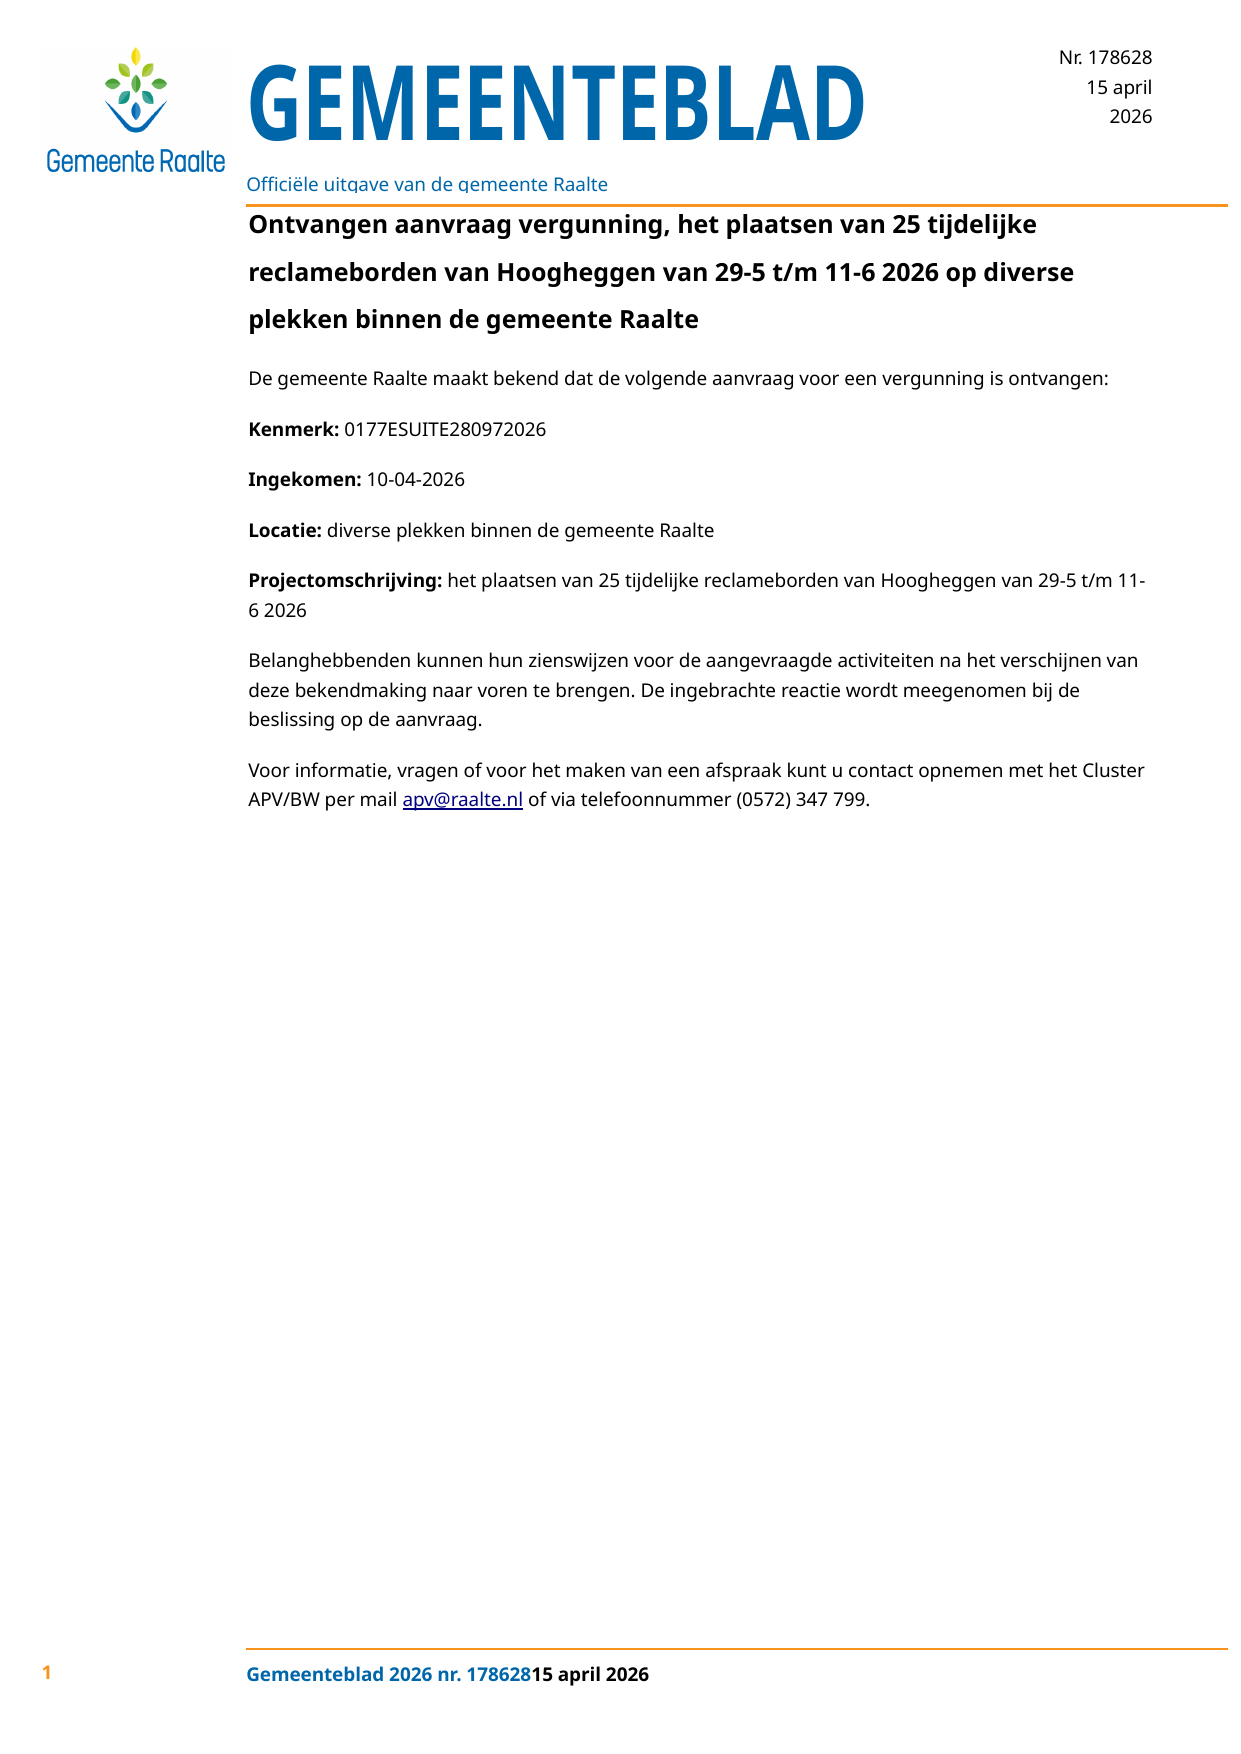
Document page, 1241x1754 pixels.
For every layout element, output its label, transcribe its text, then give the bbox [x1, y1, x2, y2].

text Belanghebbenden kunnen hun zienswijzen voor de aangevraagde activiteiten na het verschijnen van deze bekendmaking naar voren te brengen. De ingebrachte reactie wordt meegenomen bij de beslissing op de aanvraag. [248, 647, 1152, 732]
text De gemeente Raalte maakt bekend dat de volgende aanvraag voor een vergunning is ontvangen: [248, 366, 1152, 391]
text Voor informatie, vragen of voor het maken van een afspraak kunt u contact opnemen met het Cluster APV/BW per mail apv@raalte.nl of via telefoonnummer (0572) 347 799. [248, 757, 1152, 812]
text Projectomschrijving: het plaatsen van 25 tijdelijke reclameborden van Hoogheggen van 29-5 t/m 11-6 2026 [248, 567, 1152, 622]
text Ontvangen aanvraag vergunning, het plaatsen van 25 tijdelijke reclameborden van Hoogheggen van 29-5 t/m 11-6 2026 op diverse plekken binnen de gemeente Raalte [248, 207, 1152, 336]
text Locatie: diverse plekken binnen de gemeente Raalte [248, 517, 1152, 542]
text Ingekomen: 10-04-2026 [248, 466, 1152, 492]
picture [41, 47, 231, 172]
text Kenmerk: 0177ESUITE280972026 [248, 416, 1152, 442]
